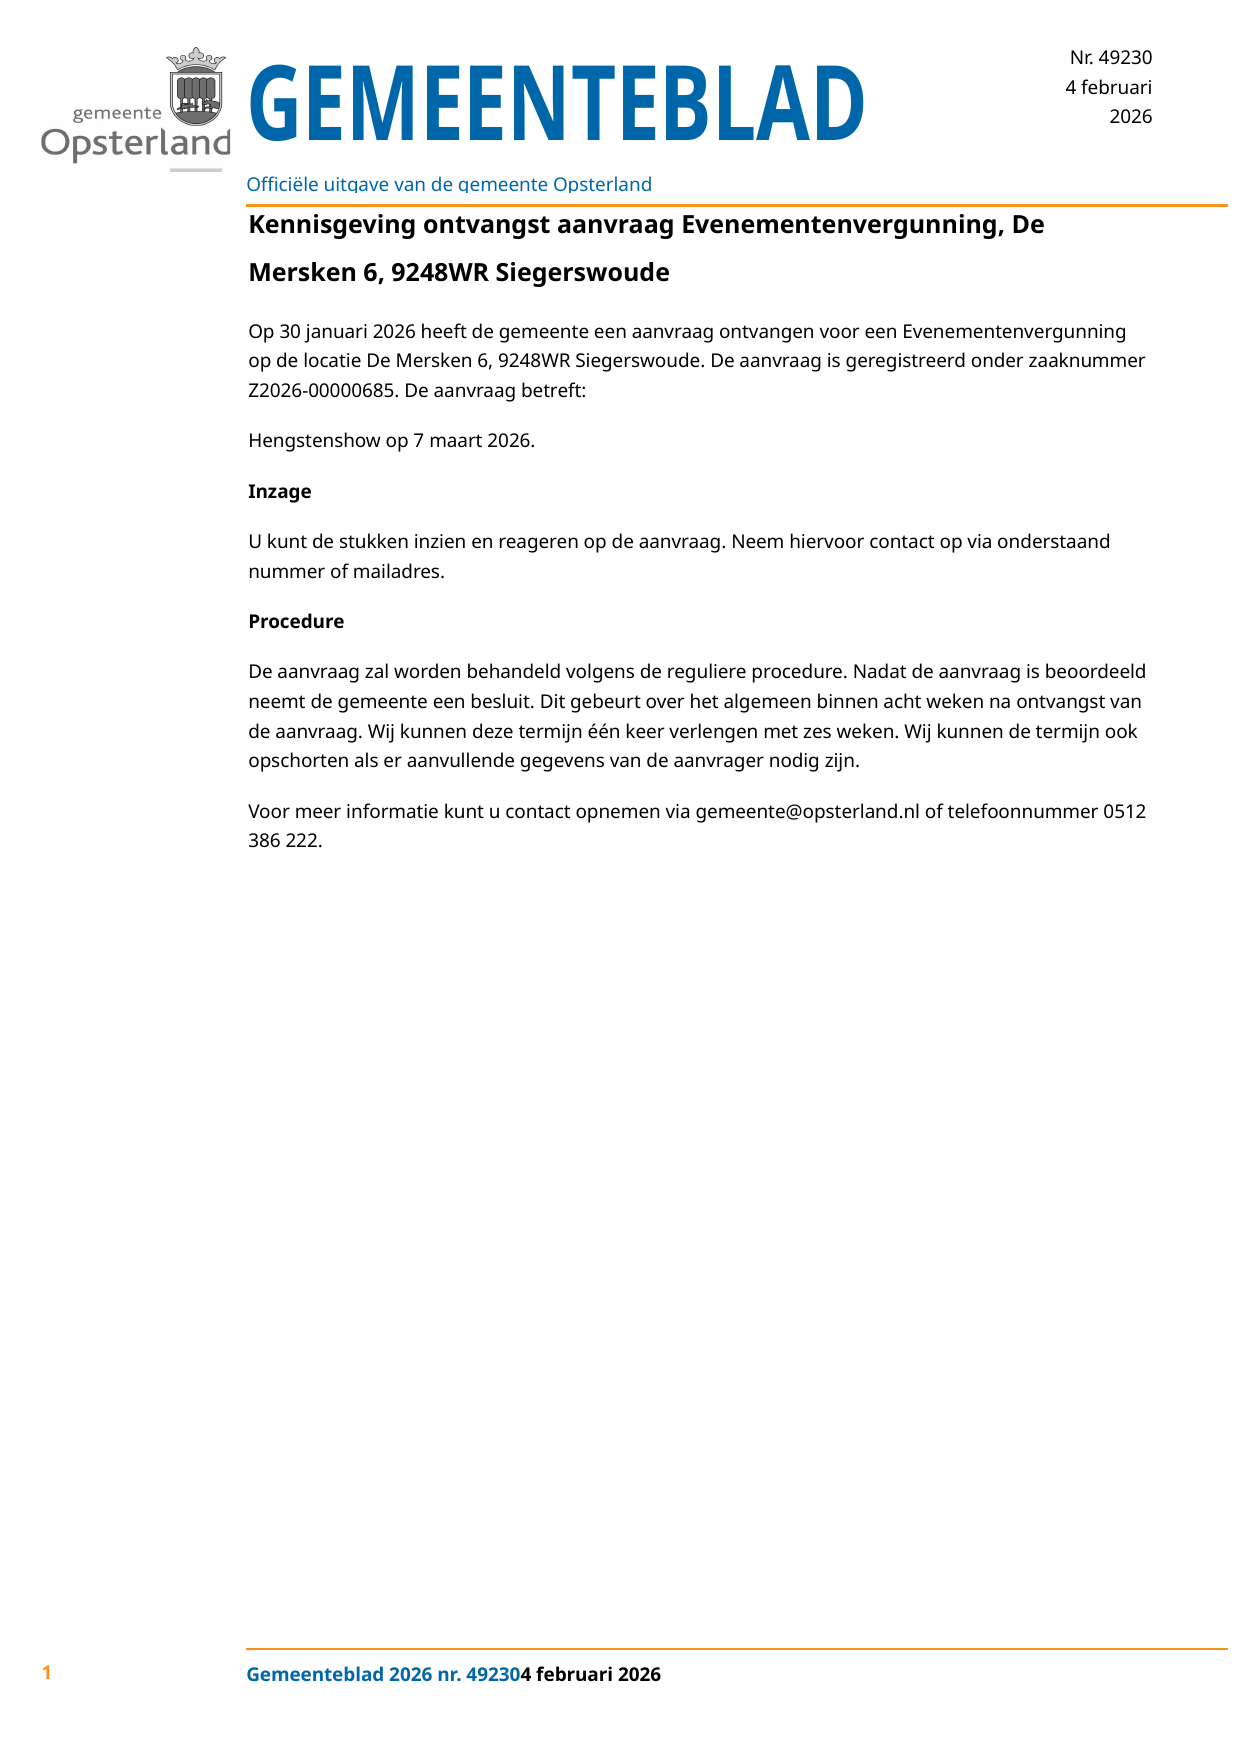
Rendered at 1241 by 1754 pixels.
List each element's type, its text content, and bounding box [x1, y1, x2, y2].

text Voor meer informatie kunt u contact opnemen via gemeente@opsterland.nl of telefoonnummer 0512 386 222. [248, 798, 1152, 853]
text De aanvraag zal worden behandeld volgens de reguliere procedure. Nadat de aanvraag is beoordeeld neemt de gemeente een besluit. Dit gebeurt over het algemeen binnen acht weken na ontvangst van de aanvraag. Wij kunnen deze termijn één keer verlengen met zes weken. Wij kunnen de termijn ook opschorten als er aanvullende gegevens van de aanvrager nodig zijn. [248, 659, 1152, 773]
text U kunt de stukken inzien en reageren op de aanvraag. Neem hiervoor contact op via onderstaand nummer of mailadres. [248, 528, 1152, 584]
text Hengstenshow op 7 maart 2026. [248, 427, 1152, 453]
text Inzage [248, 478, 1152, 504]
text Procedure [248, 608, 1152, 634]
picture [41, 47, 231, 172]
text Op 30 januari 2026 heeft de gemeente een aanvraag ontvangen voor een Evenementenvergunning op de locatie De Mersken 6, 9248WR Siegerswoude. De aanvraag is geregistreerd onder zaaknummer Z2026-00000685. De aanvraag betreft: [248, 318, 1152, 403]
text Kennisgeving ontvangst aanvraag Evenementenvergunning, De Mersken 6, 9248WR Siegerswoude [248, 207, 1152, 288]
